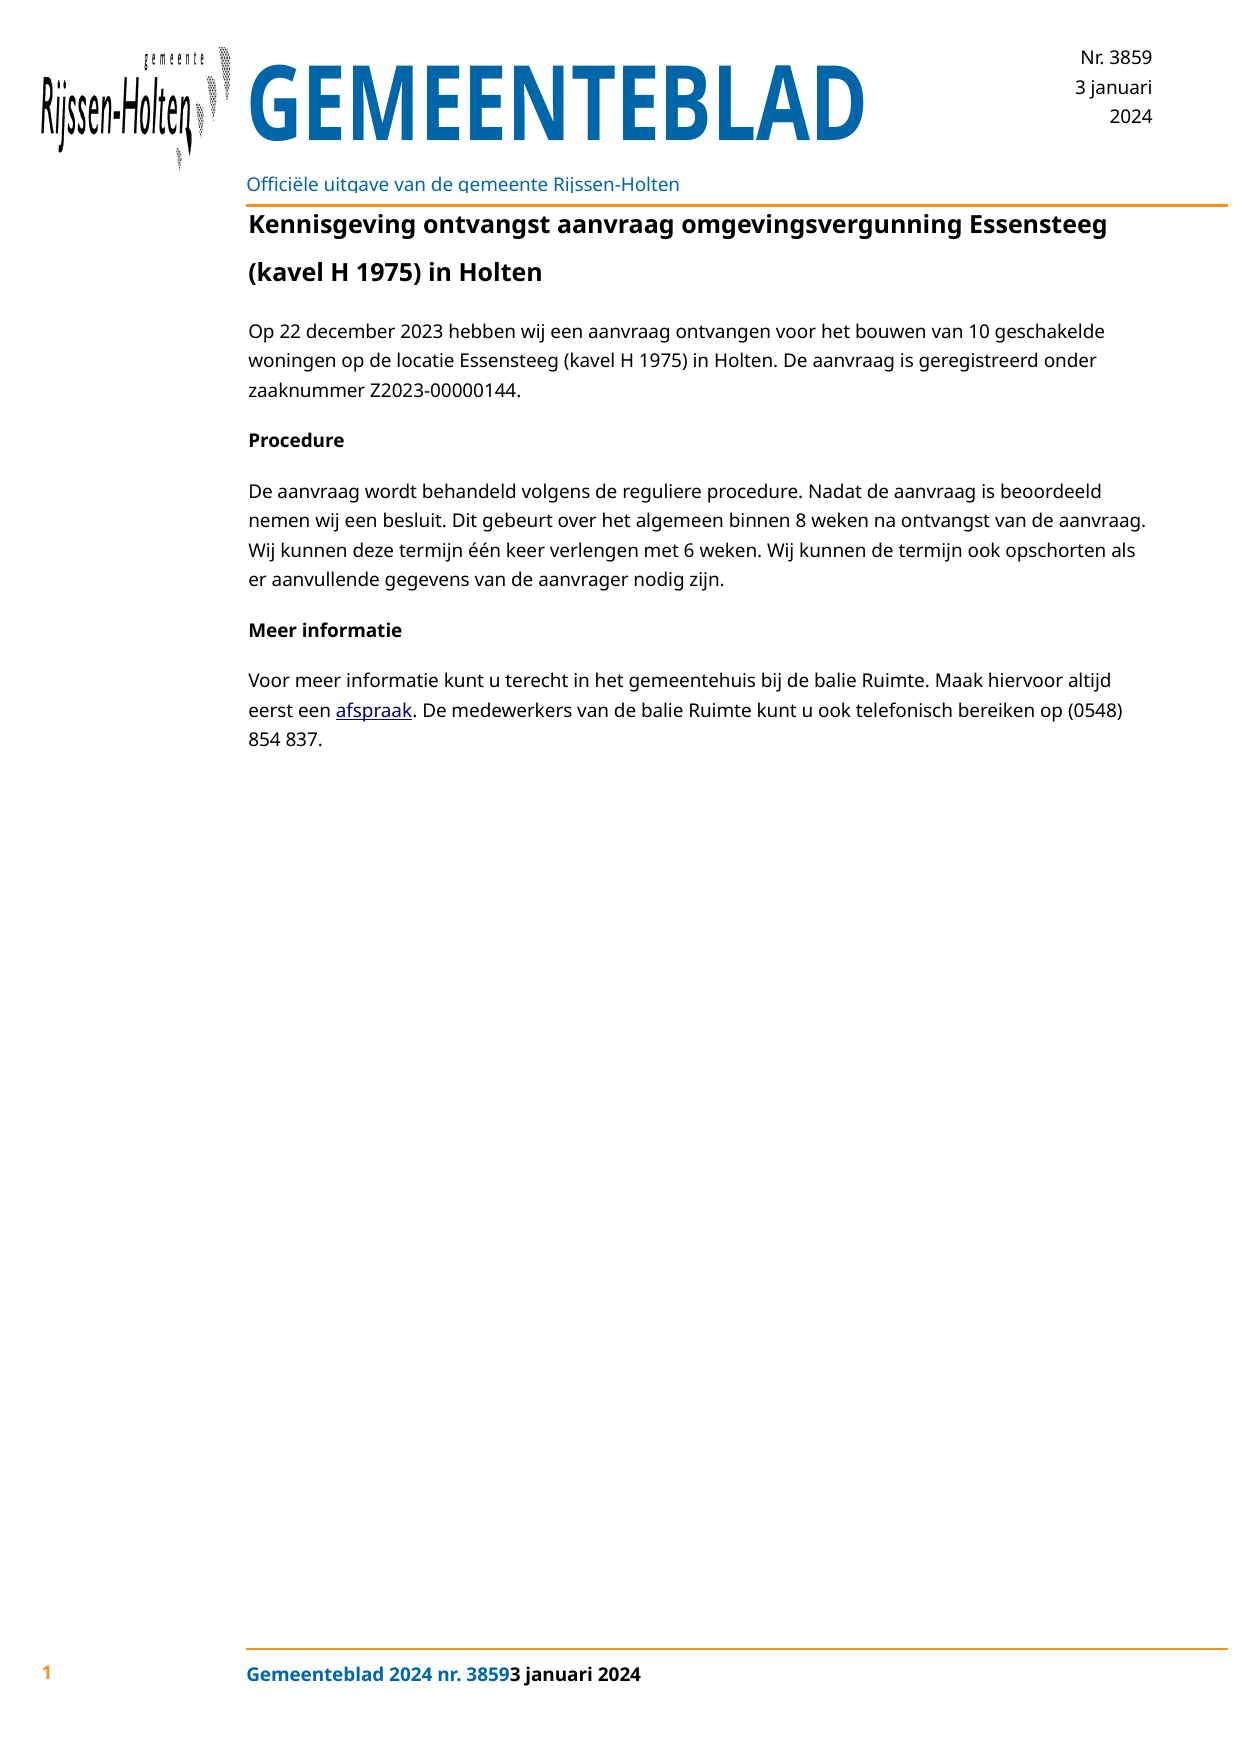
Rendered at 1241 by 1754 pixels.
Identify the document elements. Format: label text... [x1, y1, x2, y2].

text Meer informatie [248, 617, 1152, 643]
picture [41, 47, 231, 172]
text De aanvraag wordt behandeld volgens de reguliere procedure. Nadat de aanvraag is beoordeeld nemen wij een besluit. Dit gebeurt over het algemeen binnen 8 weken na ontvangst van de aanvraag. Wij kunnen deze termijn één keer verlengen met 6 weken. Wij kunnen de termijn ook opschorten als er aanvullende gegevens van de aanvrager nodig zijn. [248, 478, 1152, 592]
text Op 22 december 2023 hebben wij een aanvraag ontvangen voor het bouwen van 10 geschakelde woningen op de locatie Essensteeg (kavel H 1975) in Holten. De aanvraag is geregistreerd onder zaaknummer Z2023-00000144. [248, 318, 1152, 403]
text Voor meer informatie kunt u terecht in het gemeentehuis bij de balie Ruimte. Maak hiervoor altijd eerst een afspraak. De medewerkers van de balie Ruimte kunt u ook telefonisch bereiken op (0548) 854 837. [248, 667, 1152, 752]
text Procedure [248, 427, 1152, 453]
text Kennisgeving ontvangst aanvraag omgevingsvergunning Essensteeg (kavel H 1975) in Holten [248, 207, 1152, 288]
